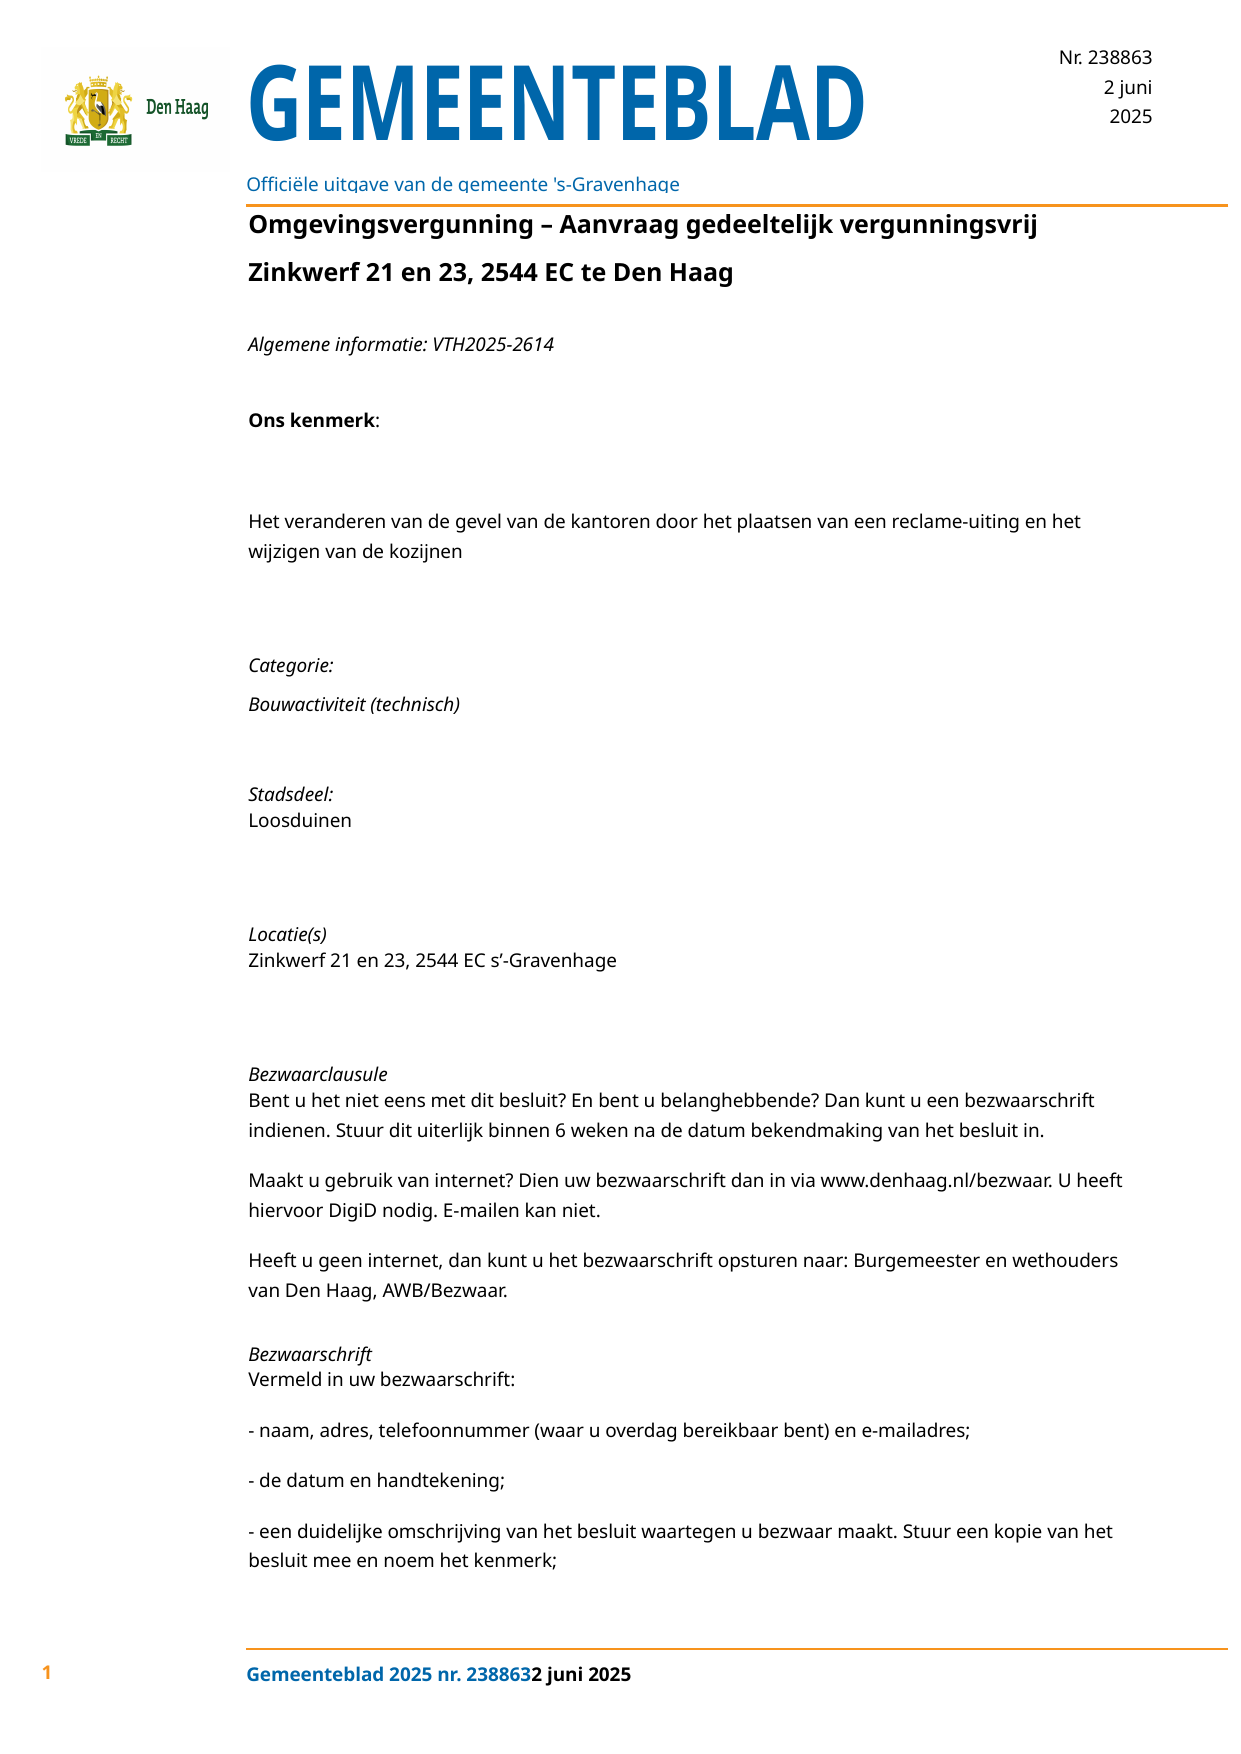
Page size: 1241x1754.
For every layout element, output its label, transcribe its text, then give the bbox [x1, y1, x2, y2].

text Bouwactiviteit (technisch) [248, 692, 1152, 717]
text Heeft u geen internet, dan kunt u het bezwaarschrift opsturen naar: Burgemeester en wethouders van Den Haag, AWB/Bezwaar. [248, 1247, 1152, 1303]
text Algemene informatie: VTH2025-2614 [248, 331, 1152, 357]
text Vermeld in uw bezwaarschrift: [248, 1367, 1152, 1392]
text - naam, adres, telefoonnummer (waar u overdag bereikbaar bent) en e-mailadres; [248, 1417, 1152, 1443]
text Het veranderen van de gevel van de kantoren door het plaatsen van een reclame-uiting en het wijzigen van de kozijnen [248, 508, 1152, 564]
text - een duidelijke omschrijving van het besluit waartegen u bezwaar maakt. Stuur een kopie van het besluit mee en noem het kenmerk; [248, 1518, 1152, 1573]
text Loosduinen [248, 807, 1152, 833]
picture [41, 47, 231, 172]
text Locatie(s) [248, 921, 1152, 947]
text Maakt u gebruik van internet? Dien uw bezwaarschrift dan in via www.denhaag.nl/bezwaar. U heeft hiervoor DigiD nodig. E-mailen kan niet. [248, 1167, 1152, 1223]
text Stadsdeel: [248, 781, 1152, 807]
text - de datum en handtekening; [248, 1467, 1152, 1493]
text Ons kenmerk: [248, 408, 1152, 433]
text Zinkwerf 21 en 23, 2544 EC s’-Gravenhage [248, 947, 1152, 973]
text Bezwaarclausule [248, 1062, 1152, 1087]
text Categorie: [248, 652, 1152, 678]
text Bezwaarschrift [248, 1341, 1152, 1367]
text Bent u het niet eens met dit besluit? En bent u belanghebbende? Dan kunt u een bezwaarschrift indienen. Stuur dit uiterlijk binnen 6 weken na de datum bekendmaking van het besluit in. [248, 1087, 1152, 1143]
text Omgevingsvergunning – Aanvraag gedeeltelijk vergunningsvrij Zinkwerf 21 en 23, 2544 EC te Den Haag [248, 207, 1152, 288]
